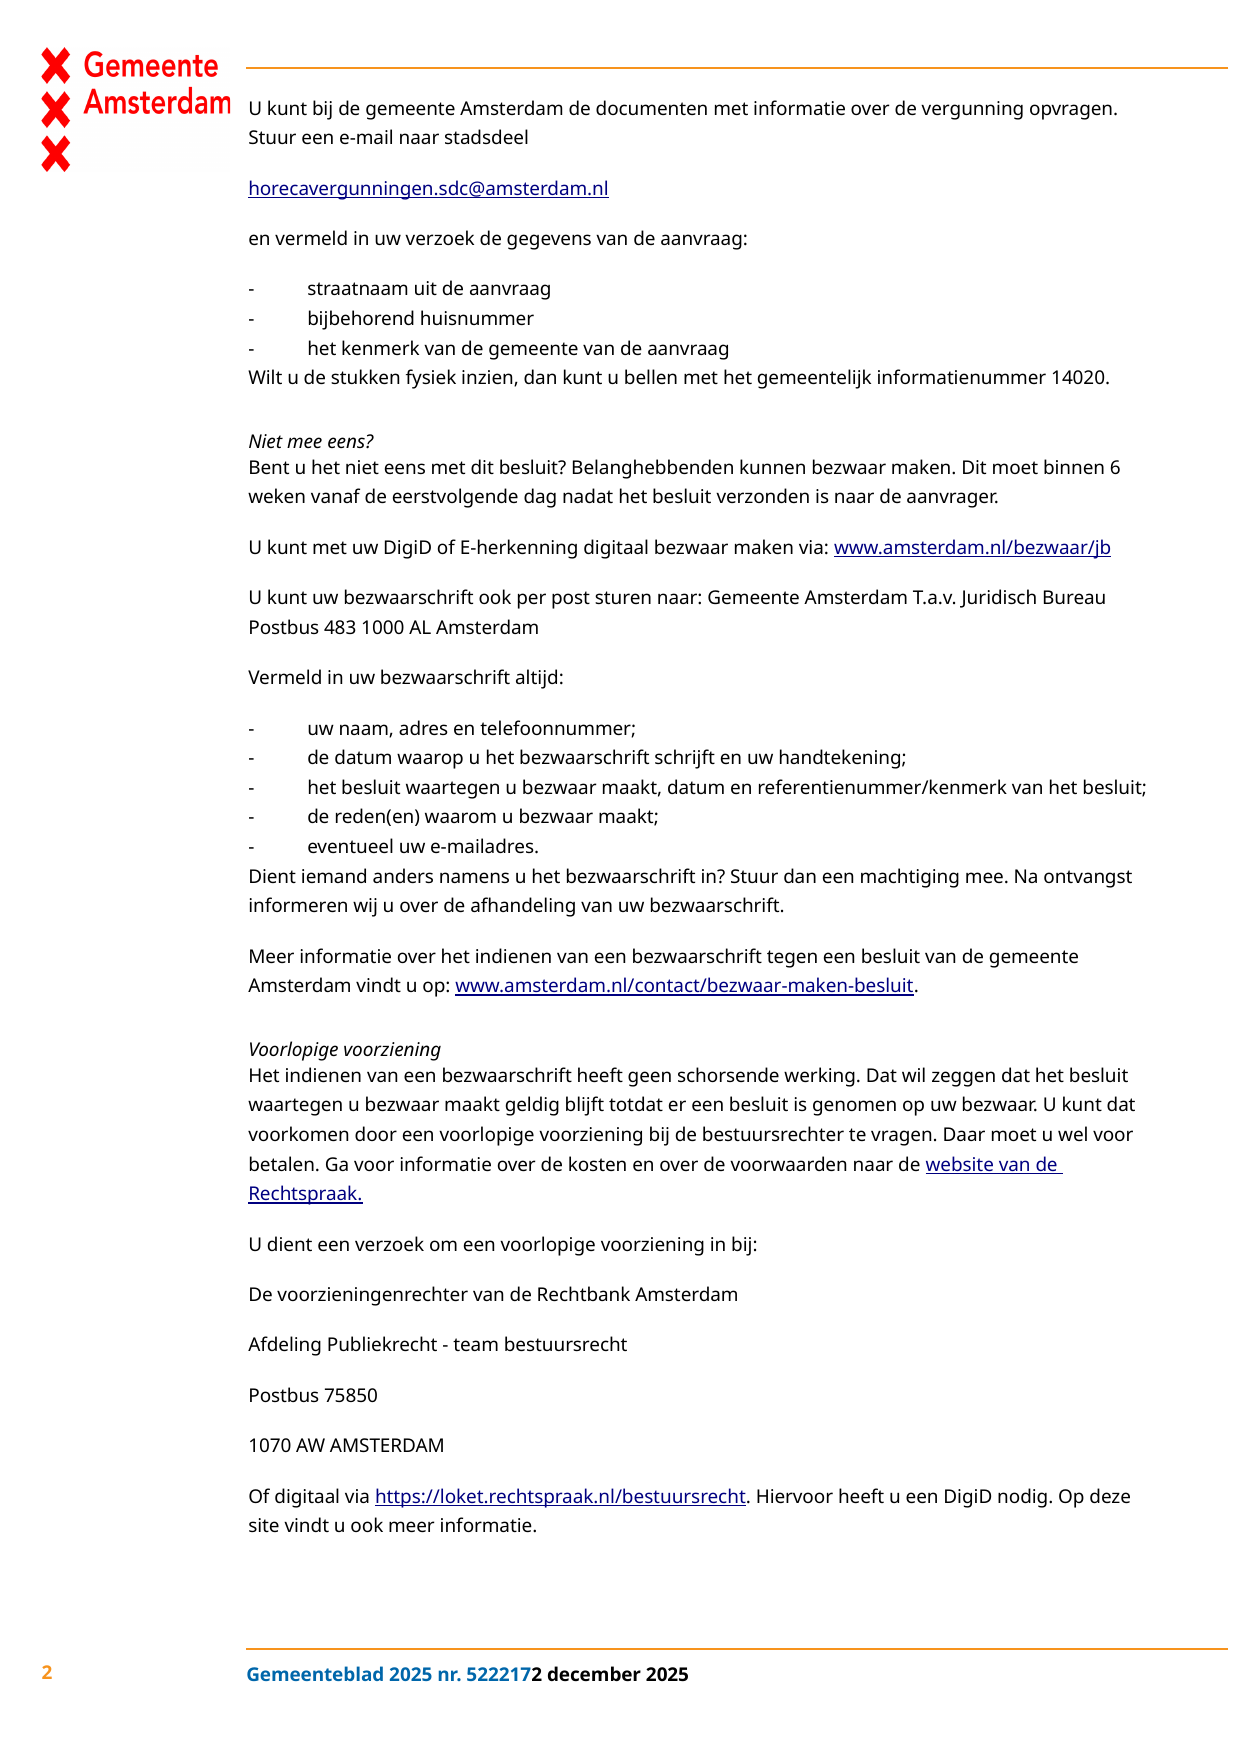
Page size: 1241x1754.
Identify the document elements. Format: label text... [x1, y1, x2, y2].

text horecavergunningen.sdc@amsterdam.nl [248, 175, 1152, 201]
list uw naam, adres en telefoonnummer; [248, 715, 1152, 741]
list de reden(en) waarom u bezwaar maakt; [248, 804, 1152, 829]
text U kunt bij de gemeente Amsterdam de documenten met informatie over de vergunning opvragen. Stuur een e-mail naar stadsdeel [248, 95, 1152, 150]
text Of digitaal via https://loket.rechtspraak.nl/bestuursrecht. Hiervoor heeft u een DigiD nodig. Op deze site vindt u ook meer informatie. [248, 1483, 1152, 1538]
text Dient iemand anders namens u het bezwaarschrift in? Stuur dan een machtiging mee. Na ontvangst informeren wij u over de afhandeling van uw bezwaarschrift. [248, 863, 1152, 918]
text Vermeld in uw bezwaarschrift altijd: [248, 664, 1152, 690]
text Wilt u de stukken fysiek inzien, dan kunt u bellen met het gemeentelijk informatienummer 14020. [248, 364, 1152, 390]
text Afdeling Publiekrecht - team bestuursrecht [248, 1332, 1152, 1357]
text Voorlopige voorziening [248, 1036, 1152, 1062]
list straatnaam uit de aanvraag [248, 276, 1152, 301]
list de datum waarop u het bezwaarschrift schrijft en uw handtekening; [248, 744, 1152, 770]
text Meer informatie over het indienen van een bezwaarschrift tegen een besluit van de gemeente Amsterdam vindt u op: www.amsterdam.nl/contact/bezwaar-maken-besluit. [248, 943, 1152, 998]
text Niet mee eens? [248, 428, 1152, 454]
text U kunt met uw DigiD of E-herkenning digitaal bezwaar maken via: www.amsterdam.nl/bezwaar/jb [248, 534, 1152, 560]
text U dient een verzoek om een voorlopige voorziening in bij: [248, 1231, 1152, 1257]
text Bent u het niet eens met dit besluit? Belanghebbenden kunnen bezwaar maken. Dit moet binnen 6 weken vanaf de eerstvolgende dag nadat het besluit verzonden is naar de aanvrager. [248, 454, 1152, 509]
list eventueel uw e-mailadres. [248, 833, 1152, 859]
list het besluit waartegen u bezwaar maakt, datum en referentienummer/kenmerk van het besluit; [248, 774, 1152, 800]
list het kenmerk van de gemeente van de aanvraag [248, 335, 1152, 361]
list bijbehorend huisnummer [248, 305, 1152, 331]
picture [41, 47, 231, 172]
text 1070 AW AMSTERDAM [248, 1432, 1152, 1458]
text Het indienen van een bezwaarschrift heeft geen schorsende werking. Dat wil zeggen dat het besluit waartegen u bezwaar maakt geldig blijft totdat er een besluit is genomen op uw bezwaar. U kunt dat voorkomen door een voorlopige voorziening bij de bestuursrechter te vragen. Daar moet u wel voor betalen. Ga voor informatie over de kosten en over de voorwaarden naar de website van de Rechtspraak. [248, 1062, 1152, 1206]
text Postbus 75850 [248, 1382, 1152, 1408]
text U kunt uw bezwaarschrift ook per post sturen naar: Gemeente Amsterdam T.a.v. Juridisch Bureau Postbus 483 1000 AL Amsterdam [248, 584, 1152, 640]
text De voorzieningenrechter van de Rechtbank Amsterdam [248, 1281, 1152, 1307]
text en vermeld in uw verzoek de gegevens van de aanvraag: [248, 225, 1152, 251]
